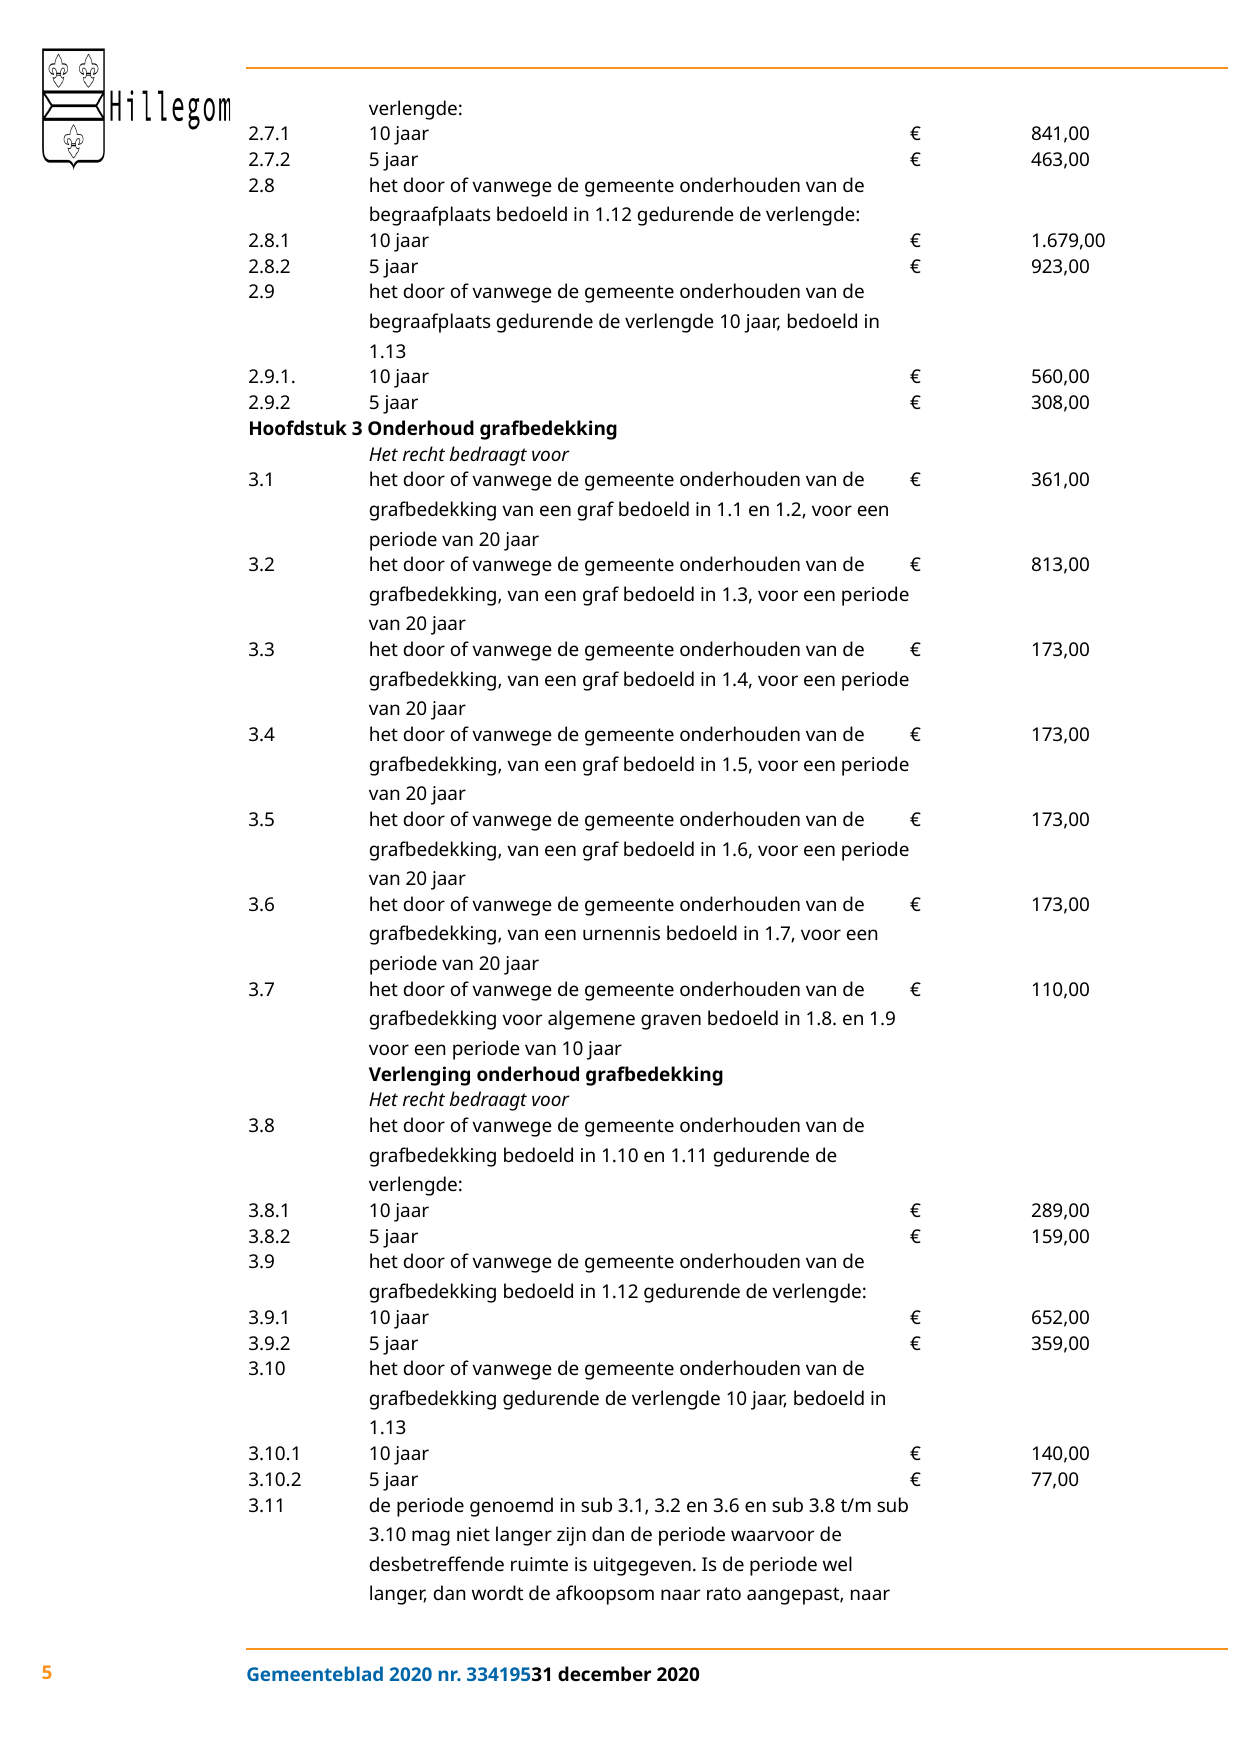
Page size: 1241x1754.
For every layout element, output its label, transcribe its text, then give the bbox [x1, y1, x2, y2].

table_cell € [910, 389, 1031, 415]
table_cell € [910, 146, 1031, 172]
table_cell 3.1 [248, 467, 369, 551]
table_cell het door of vanwege de gemeente onderhouden van de grafbedekking gedurende de verlengde 10 jaar, bedoeld in 1.13 [369, 1355, 910, 1440]
table_cell 2.9 [248, 279, 369, 364]
table_cell [1031, 172, 1152, 227]
table_cell € [910, 121, 1031, 146]
picture [41, 47, 231, 172]
table_cell het door of vanwege de gemeente onderhouden van de grafbedekking, van een graf bedoeld in 1.3, voor een periode van 20 jaar [369, 551, 910, 636]
table_cell 5 jaar [369, 1466, 910, 1492]
table_cell 361,00 [1031, 467, 1152, 551]
table_cell [1031, 415, 1152, 441]
table_cell 308,00 [1031, 389, 1152, 415]
table_cell [1031, 1249, 1152, 1304]
table_cell Het recht bedraagt voor [369, 1087, 910, 1112]
table_cell het door of vanwege de gemeente onderhouden van de grafbedekking bedoeld in 1.12 gedurende de verlengde: [369, 1249, 910, 1304]
table_cell 289,00 [1031, 1197, 1152, 1223]
table_cell 5 jaar [369, 1330, 910, 1355]
table_cell 841,00 [1031, 121, 1152, 146]
table_cell 3.3 [248, 636, 369, 721]
table_cell [1031, 1355, 1152, 1440]
table_cell [910, 441, 1031, 467]
table_cell 10 jaar [369, 1440, 910, 1466]
table_cell 2.8 [248, 172, 369, 227]
table_cell 5 jaar [369, 1223, 910, 1249]
table_cell [1031, 1492, 1152, 1606]
table_cell Verlenging onderhoud grafbedekking [369, 1061, 910, 1087]
table_cell 140,00 [1031, 1440, 1152, 1466]
table_cell 3.9.2 [248, 1330, 369, 1355]
table_cell het door of vanwege de gemeente onderhouden van de grafbedekking voor algemene graven bedoeld in 1.8. en 1.9 voor een periode van 10 jaar [369, 976, 910, 1061]
table_cell [910, 1355, 1031, 1440]
table_cell 813,00 [1031, 551, 1152, 636]
table_cell 10 jaar [369, 1197, 910, 1223]
table_cell 652,00 [1031, 1304, 1152, 1330]
table_cell [910, 1087, 1031, 1112]
table_cell 359,00 [1031, 1330, 1152, 1355]
table_cell 3.10.1 [248, 1440, 369, 1466]
table_cell Het recht bedraagt voor [369, 441, 910, 467]
table_cell € [910, 364, 1031, 389]
table_cell 3.9.1 [248, 1304, 369, 1330]
table_cell 2.7.2 [248, 146, 369, 172]
table_cell [910, 172, 1031, 227]
table_cell 77,00 [1031, 1466, 1152, 1492]
table_cell verlengde: [369, 95, 910, 121]
table_cell 2.8.2 [248, 253, 369, 279]
table_cell € [910, 1330, 1031, 1355]
table_cell het door of vanwege de gemeente onderhouden van de grafbedekking van een graf bedoeld in 1.1 en 1.2, voor een periode van 20 jaar [369, 467, 910, 551]
table_cell € [910, 551, 1031, 636]
table_cell [248, 1087, 369, 1112]
table_cell 2.8.1 [248, 227, 369, 253]
table_cell 560,00 [1031, 364, 1152, 389]
table_cell 923,00 [1031, 253, 1152, 279]
table_cell 2.7.1 [248, 121, 369, 146]
table_cell 159,00 [1031, 1223, 1152, 1249]
table_cell 110,00 [1031, 976, 1152, 1061]
table_cell [248, 95, 369, 121]
table_cell 173,00 [1031, 636, 1152, 721]
table_cell [1031, 441, 1152, 467]
table_cell 3.5 [248, 806, 369, 891]
table_cell 3.10 [248, 1355, 369, 1440]
table_cell 3.8.2 [248, 1223, 369, 1249]
table_cell € [910, 253, 1031, 279]
table_cell 10 jaar [369, 1304, 910, 1330]
table_cell [1031, 279, 1152, 364]
table_cell [910, 279, 1031, 364]
table_cell € [910, 1197, 1031, 1223]
table_cell het door of vanwege de gemeente onderhouden van de grafbedekking, van een urnennis bedoeld in 1.7, voor een periode van 20 jaar [369, 891, 910, 976]
table_cell 10 jaar [369, 364, 910, 389]
table_cell € [910, 1466, 1031, 1492]
table_cell € [910, 1304, 1031, 1330]
table_cell 3.4 [248, 721, 369, 806]
table_cell 5 jaar [369, 253, 910, 279]
table_cell het door of vanwege de gemeente onderhouden van de grafbedekking, van een graf bedoeld in 1.6, voor een periode van 20 jaar [369, 806, 910, 891]
table_cell [1031, 1112, 1152, 1197]
table_cell € [910, 467, 1031, 551]
table_cell 3.11 [248, 1492, 369, 1606]
table_cell € [910, 227, 1031, 253]
table_cell 5 jaar [369, 389, 910, 415]
table_cell 10 jaar [369, 121, 910, 146]
table_cell het door of vanwege de gemeente onderhouden van de grafbedekking, van een graf bedoeld in 1.5, voor een periode van 20 jaar [369, 721, 910, 806]
table_cell [910, 1249, 1031, 1304]
table_cell [910, 1112, 1031, 1197]
table_cell 3.7 [248, 976, 369, 1061]
table_cell 3.2 [248, 551, 369, 636]
table_cell [248, 1061, 369, 1087]
table_cell € [910, 1223, 1031, 1249]
table_cell 3.9 [248, 1249, 369, 1304]
table_cell € [910, 891, 1031, 976]
table_cell [1031, 1061, 1152, 1087]
table_cell [910, 1492, 1031, 1606]
table_cell [910, 95, 1031, 121]
table_cell 173,00 [1031, 721, 1152, 806]
table_cell 3.6 [248, 891, 369, 976]
table_cell € [910, 1440, 1031, 1466]
table_cell [1031, 95, 1152, 121]
table_cell 3.8.1 [248, 1197, 369, 1223]
table_cell € [910, 636, 1031, 721]
table_cell het door of vanwege de gemeente onderhouden van de begraafplaats gedurende de verlengde 10 jaar, bedoeld in 1.13 [369, 279, 910, 364]
table_cell 10 jaar [369, 227, 910, 253]
table_cell [248, 441, 369, 467]
table_cell 463,00 [1031, 146, 1152, 172]
table_cell [910, 415, 1031, 441]
table_cell 2.9.1. [248, 364, 369, 389]
table_cell 3.10.2 [248, 1466, 369, 1492]
table_cell € [910, 721, 1031, 806]
table_cell 173,00 [1031, 806, 1152, 891]
table_cell het door of vanwege de gemeente onderhouden van de begraafplaats bedoeld in 1.12 gedurende de verlengde: [369, 172, 910, 227]
table_cell het door of vanwege de gemeente onderhouden van de grafbedekking bedoeld in 1.10 en 1.11 gedurende de verlengde: [369, 1112, 910, 1197]
table_cell Hoofdstuk 3 Onderhoud grafbedekking [248, 415, 910, 441]
table_cell 3.8 [248, 1112, 369, 1197]
table_cell 173,00 [1031, 891, 1152, 976]
table_cell 2.9.2 [248, 389, 369, 415]
table_cell het door of vanwege de gemeente onderhouden van de grafbedekking, van een graf bedoeld in 1.4, voor een periode van 20 jaar [369, 636, 910, 721]
table_cell [910, 1061, 1031, 1087]
table_cell 1.679,00 [1031, 227, 1152, 253]
table_cell € [910, 806, 1031, 891]
table_cell [1031, 1087, 1152, 1112]
table_cell € [910, 976, 1031, 1061]
table_cell 5 jaar [369, 146, 910, 172]
table_cell de periode genoemd in sub 3.1, 3.2 en 3.6 en sub 3.8 t/m sub 3.10 mag niet langer zijn dan de periode waarvoor de desbetreffende ruimte is uitgegeven. Is de periode wel langer, dan wordt de afkoopsom naar rato aangepast, naar [369, 1492, 910, 1606]
